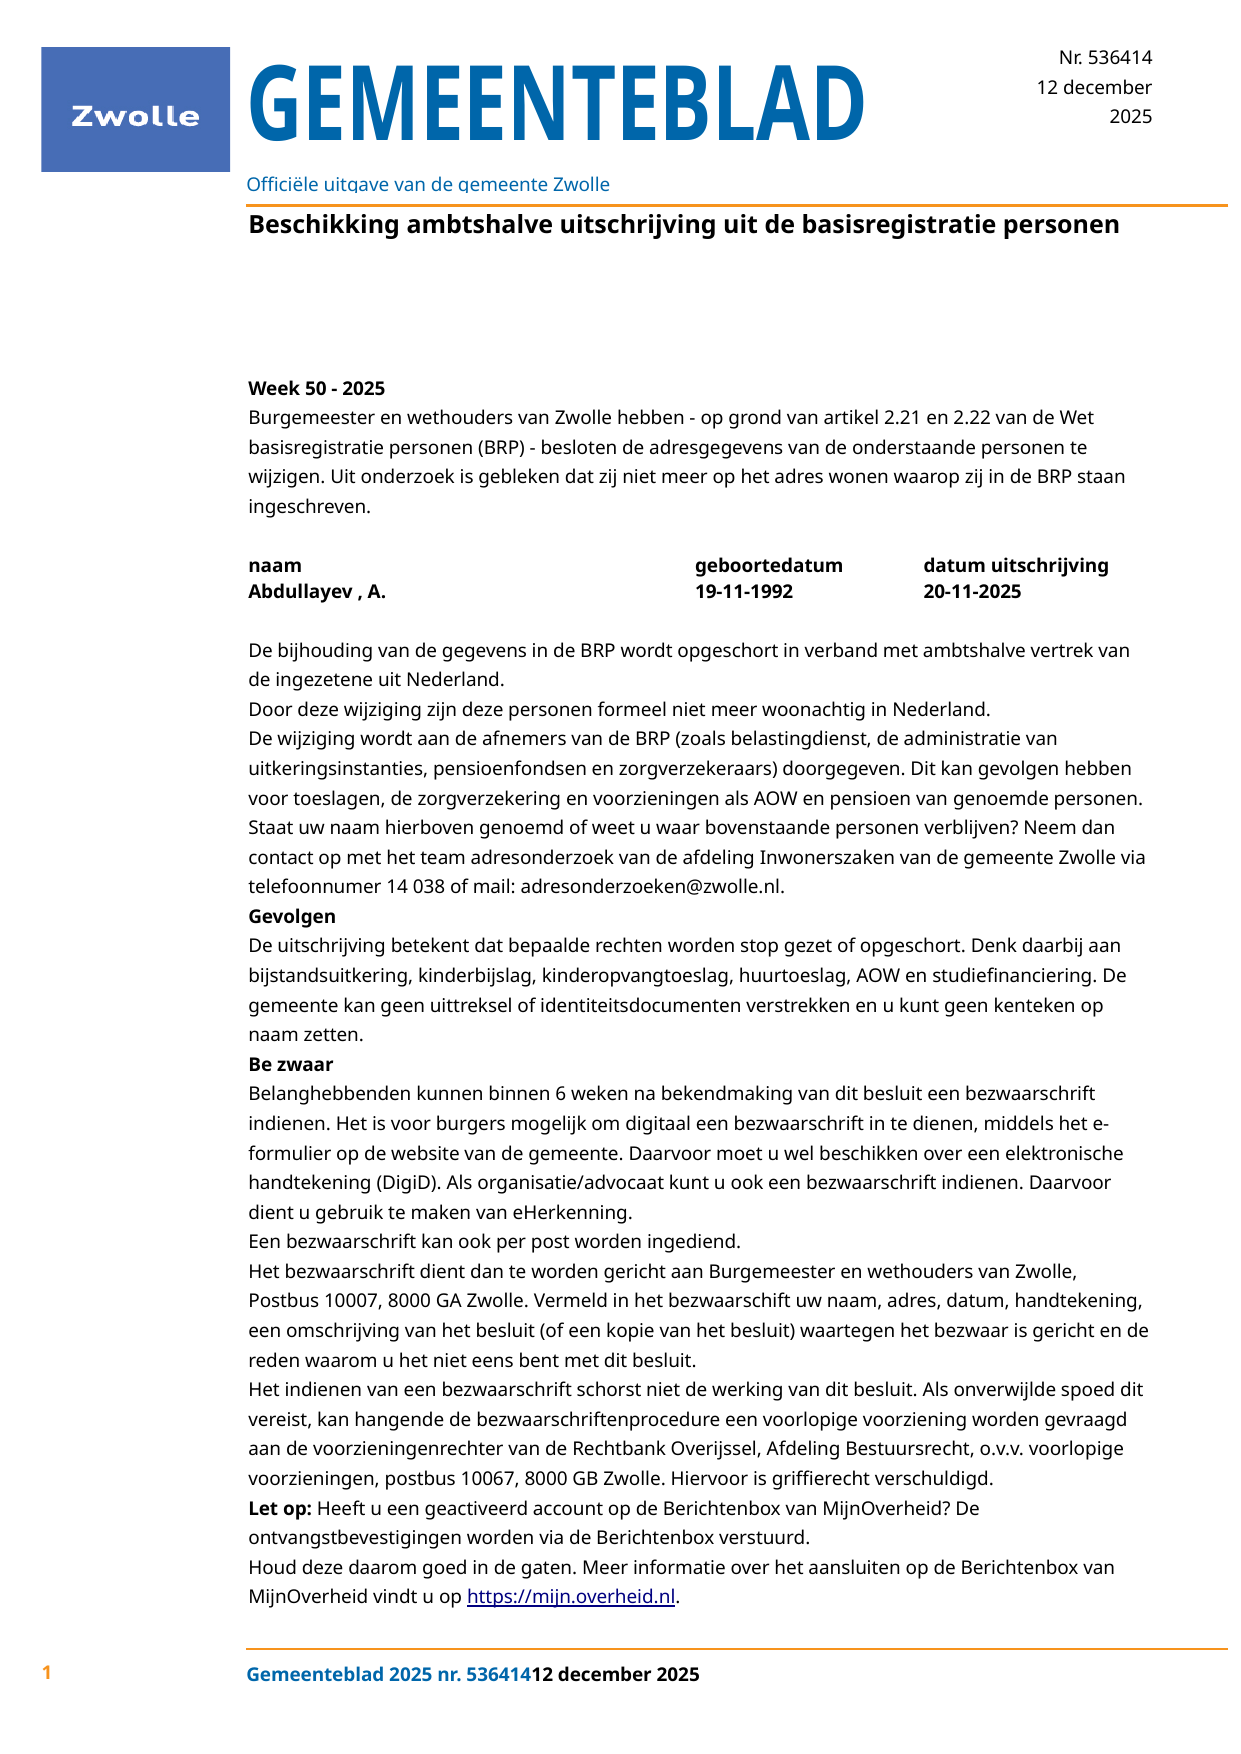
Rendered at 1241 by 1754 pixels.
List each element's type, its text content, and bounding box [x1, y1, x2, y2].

text Let op: Heeft u een geactiveerd account op de Berichtenbox van MijnOverheid? De ontvangstbevestigingen worden via de Berichtenbox verstuurd. [248, 1495, 1152, 1550]
text Be zwaar [248, 1051, 1152, 1077]
table_header geboortedatum [695, 553, 923, 578]
text Een bezwaarschrift kan ook per post worden ingediend. [248, 1228, 1152, 1254]
table_cell Abdullayev , A. [248, 578, 695, 604]
text De wijziging wordt aan de afnemers van de BRP (zoals belastingdienst, de administratie van uitkeringsinstanties, pensioenfondsen en zorgverzekeraars) doorgegeven. Dit kan gevolgen hebben voor toeslagen, de zorgverzekering en voorzieningen als AOW en pensioen van genoemde personen. [248, 726, 1152, 810]
text Beschikking ambtshalve uitschrijving uit de basisregistratie personen [248, 207, 1152, 241]
text Burgemeester en wethouders van Zwolle hebben - op grond van artikel 2.21 en 2.22 van de Wet basisregistratie personen (BRP) - besloten de adresgegevens van de onderstaande personen te wijzigen. Uit onderzoek is gebleken dat zij niet meer op het adres wonen waarop zij in de BRP staan ingeschreven. [248, 404, 1152, 519]
text Houd deze daarom goed in de gaten. Meer informatie over het aansluiten op de Berichtenbox van MijnOverheid vindt u op https://mijn.overheid.nl. [248, 1554, 1152, 1609]
text Door deze wijziging zijn deze personen formeel niet meer woonachtig in Nederland. [248, 696, 1152, 722]
text Staat uw naam hierboven genoemd of weet u waar bovenstaande personen verblijven? Neem dan contact op met het team adresonderzoek van de afdeling Inwonerszaken van de gemeente Zwolle via telefoonnumer 14 038 of mail: adresonderzoeken@zwolle.nl. [248, 814, 1152, 899]
text De uitschrijving betekent dat bepaalde rechten worden stop gezet of opgeschort. Denk daarbij aan bijstandsuitkering, kinderbijslag, kinderopvangtoeslag, huurtoeslag, AOW en studiefinanciering. De gemeente kan geen uittreksel of identiteitsdocumenten verstrekken en u kunt geen kenteken op naam zetten. [248, 933, 1152, 1047]
text Belanghebbenden kunnen binnen 6 weken na bekendmaking van dit besluit een bezwaarschrift indienen. Het is voor burgers mogelijk om digitaal een bezwaarschrift in te dienen, middels het e-formulier op de website van de gemeente. Daarvoor moet u wel beschikken over een elektronische handtekening (DigiD). Als organisatie/advocaat kunt u ook een bezwaarschrift indienen. Daarvoor dient u gebruik te maken van eHerkenning. [248, 1081, 1152, 1224]
picture [41, 47, 231, 172]
text Het indienen van een bezwaarschrift schorst niet de werking van dit besluit. Als onverwijlde spoed dit vereist, kan hangende de bezwaarschriftenprocedure een voorlopige voorziening worden gevraagd aan de voorzieningenrechter van de Rechtbank Overijssel, Afdeling Bestuursrecht, o.v.v. voorlopige voorzieningen, postbus 10067, 8000 GB Zwolle. Hiervoor is griffierecht verschuldigd. [248, 1376, 1152, 1491]
text Gevolgen [248, 903, 1152, 929]
table_header naam [248, 553, 695, 578]
text Het bezwaarschrift dient dan te worden gericht aan Burgemeester en wethouders van Zwolle, Postbus 10007, 8000 GA Zwolle. Vermeld in het bezwaarschift uw naam, adres, datum, handtekening, een omschrijving van het besluit (of een kopie van het besluit) waartegen het bezwaar is gericht en de reden waarom u het niet eens bent met dit besluit. [248, 1258, 1152, 1372]
table_cell 19-11-1992 [695, 578, 923, 604]
table_cell 20-11-2025 [923, 578, 1152, 604]
table_header datum uitschrijving [923, 553, 1152, 578]
text De bijhouding van de gegevens in de BRP wordt opgeschort in verband met ambtshalve vertrek van de ingezetene uit Nederland. [248, 637, 1152, 692]
text Week 50 - 2025 [248, 375, 1152, 401]
